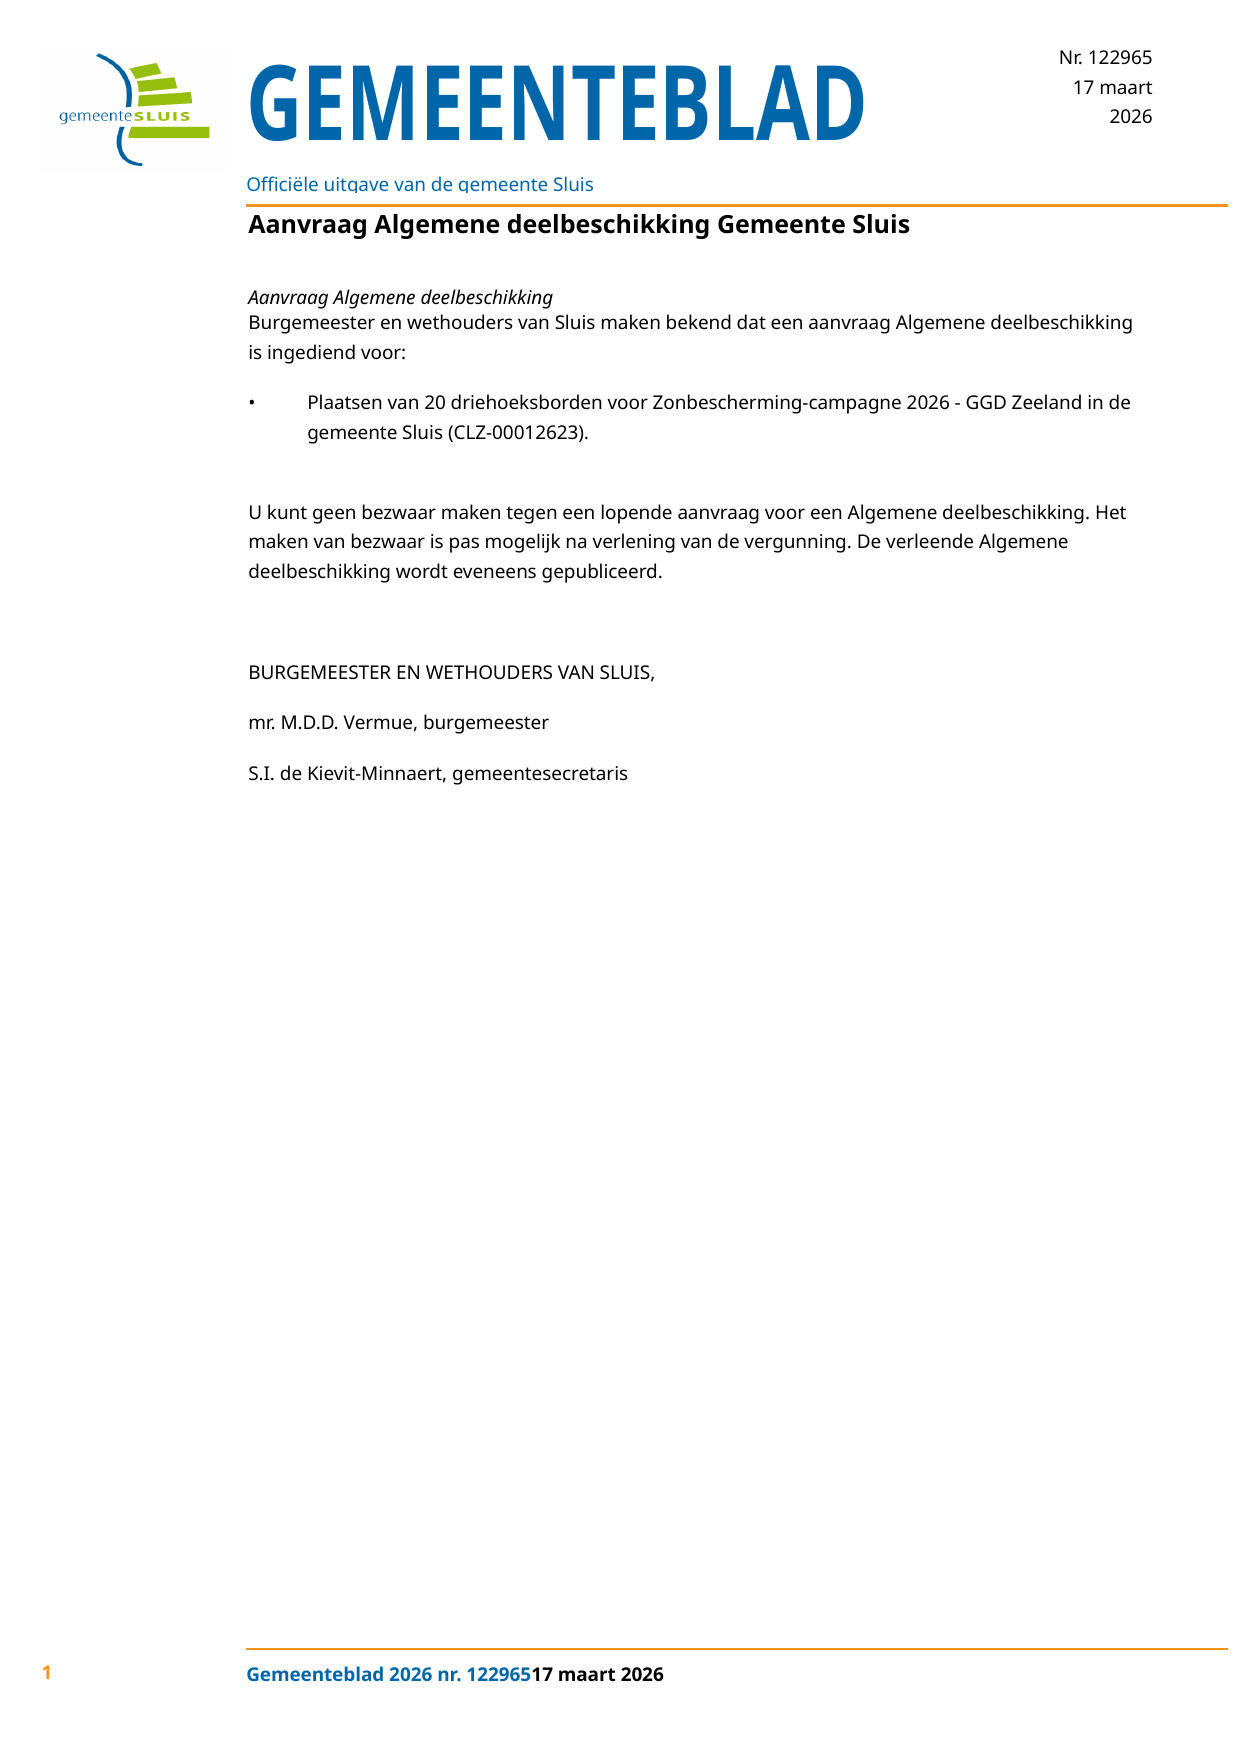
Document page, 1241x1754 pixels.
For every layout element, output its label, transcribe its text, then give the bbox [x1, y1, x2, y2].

text mr. M.D.D. Vermue, burgemeester [248, 709, 1152, 735]
text Aanvraag Algemene deelbeschikking [248, 284, 1152, 309]
text S.I. de Kievit-Minnaert, gemeentesecretaris [248, 760, 1152, 786]
list Plaatsen van 20 driehoeksborden voor Zonbescherming-campagne 2026 - GGD Zeeland in de gemeente Sluis (CLZ-00012623). [248, 389, 1152, 445]
text U kunt geen bezwaar maken tegen een lopende aanvraag voor een Algemene deelbeschikking. Het maken van bezwaar is pas mogelijk na verlening van de vergunning. De verleende Algemene deelbeschikking wordt eveneens gepubliceerd. [248, 499, 1152, 584]
text Aanvraag Algemene deelbeschikking Gemeente Sluis [248, 207, 1152, 241]
picture [41, 47, 231, 172]
text BURGEMEESTER EN WETHOUDERS VAN SLUIS, [248, 659, 1152, 685]
text Burgemeester en wethouders van Sluis maken bekend dat een aanvraag Algemene deelbeschikking is ingediend voor: [248, 309, 1152, 365]
